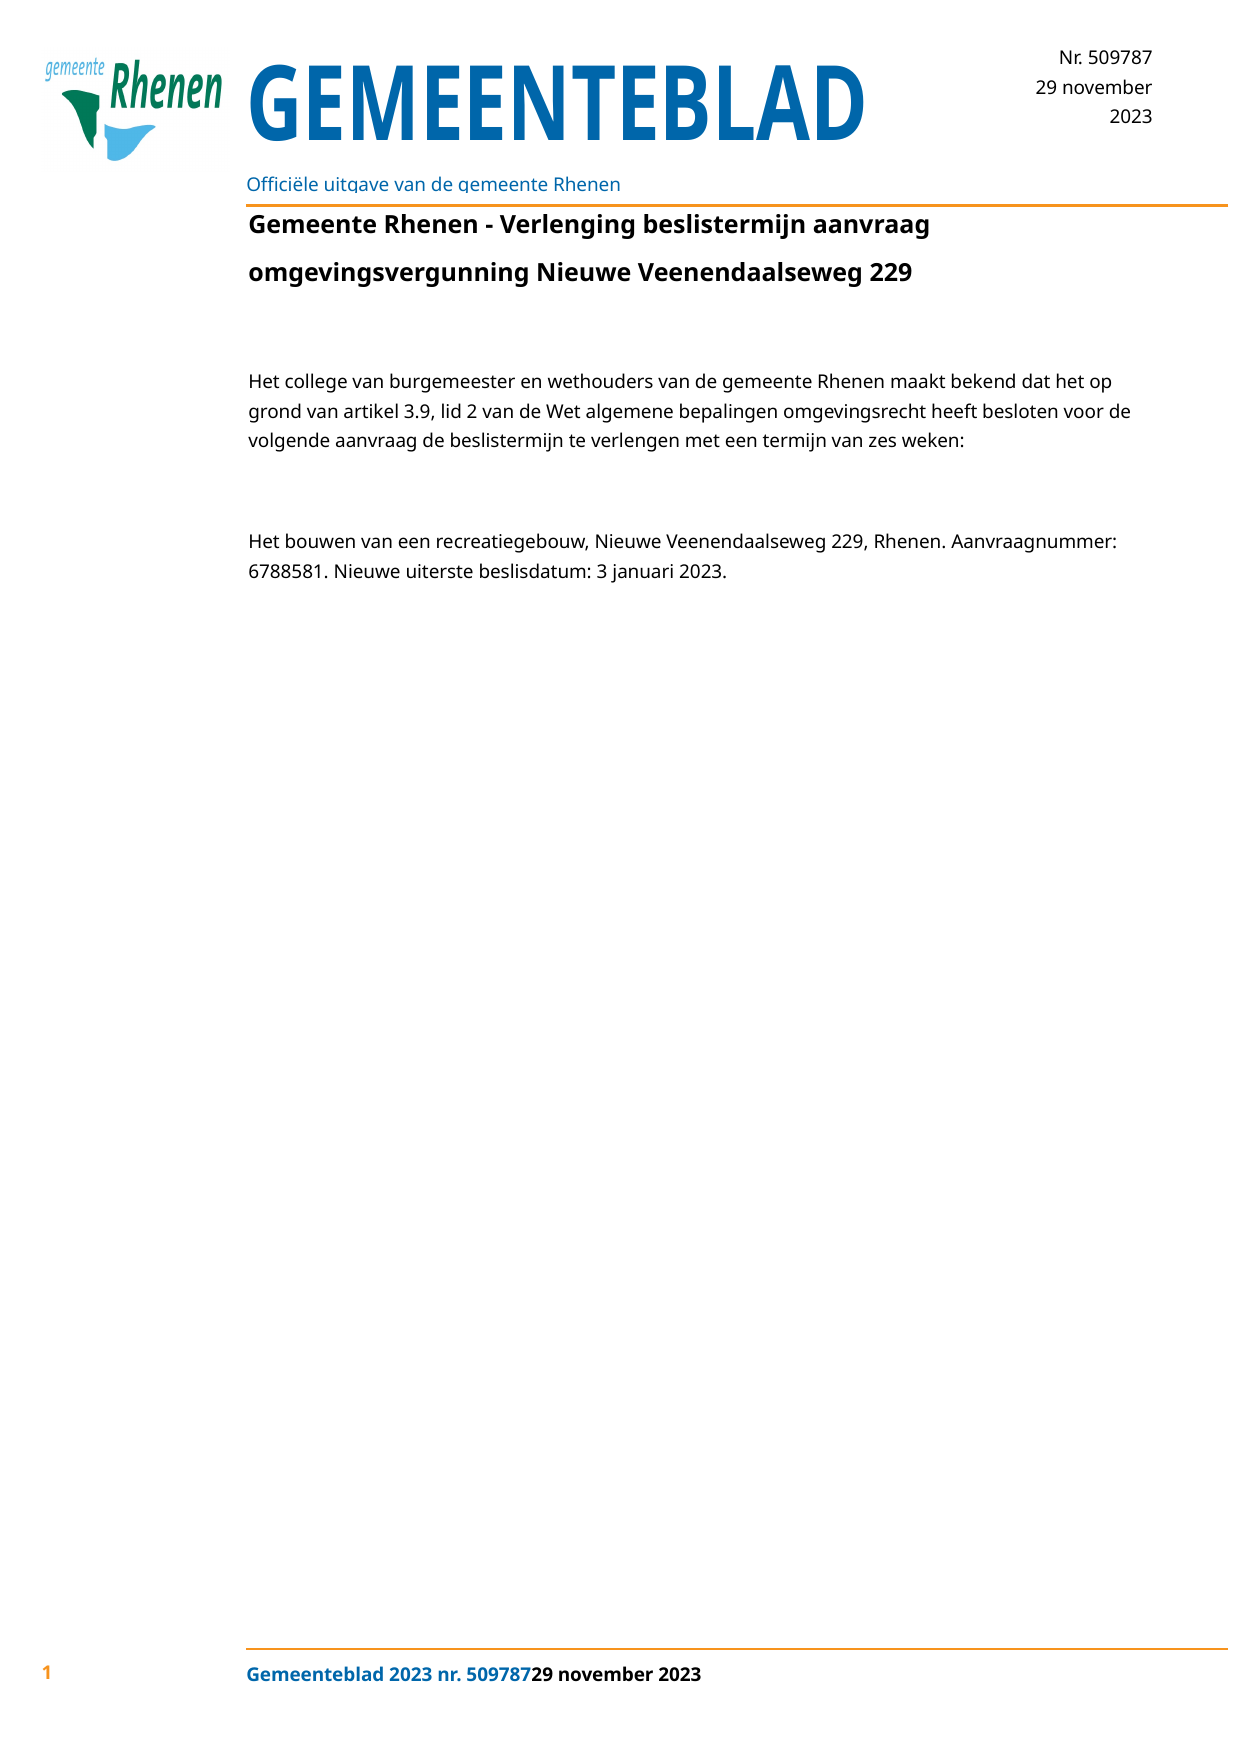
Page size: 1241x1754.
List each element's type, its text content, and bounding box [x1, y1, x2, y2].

text Het bouwen van een recreatiegebouw, Nieuwe Veenendaalseweg 229, Rhenen. Aanvraagnummer: 6788581. Nieuwe uiterste beslisdatum: 3 januari 2023. [248, 528, 1152, 584]
text Gemeente Rhenen - Verlenging beslistermijn aanvraag omgevingsvergunning Nieuwe Veenendaalseweg 229 [248, 207, 1152, 288]
picture [41, 47, 231, 172]
text Het college van burgemeester en wethouders van de gemeente Rhenen maakt bekend dat het op grond van artikel 3.9, lid 2 van de Wet algemene bepalingen omgevingsrecht heeft besloten voor de volgende aanvraag de beslistermijn te verlengen met een termijn van zes weken: [248, 368, 1152, 453]
